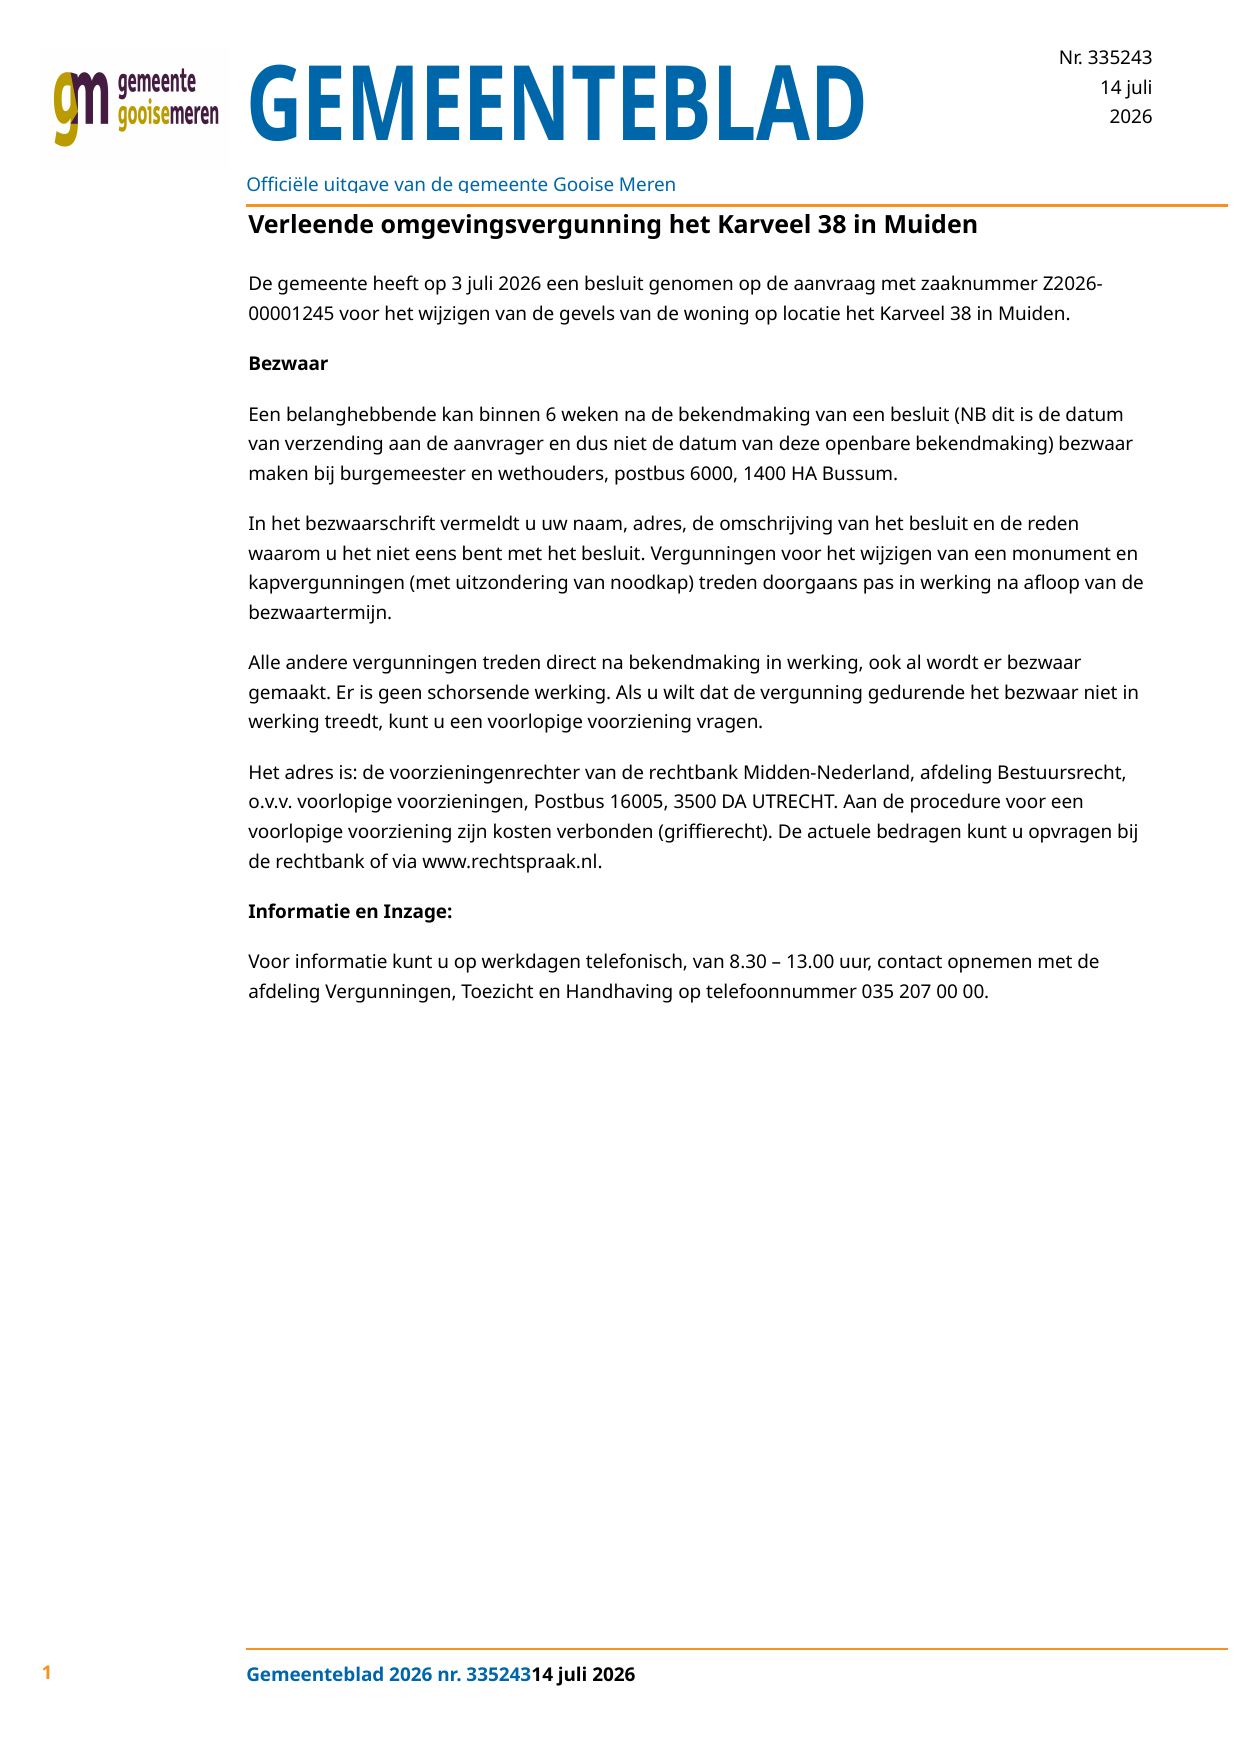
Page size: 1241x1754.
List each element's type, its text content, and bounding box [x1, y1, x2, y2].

text Verleende omgevingsvergunning het Karveel 38 in Muiden [248, 207, 1152, 241]
text Bezwaar [248, 350, 1152, 376]
text Alle andere vergunningen treden direct na bekendmaking in werking, ook al wordt er bezwaar gemaakt. Er is geen schorsende werking. Als u wilt dat de vergunning gedurende het bezwaar niet in werking treedt, kunt u een voorlopige voorziening vragen. [248, 649, 1152, 734]
text De gemeente heeft op 3 juli 2026 een besluit genomen op de aanvraag met zaaknummer Z2026-00001245 voor het wijzigen van de gevels van de woning op locatie het Karveel 38 in Muiden. [248, 270, 1152, 326]
picture [41, 47, 231, 172]
text Een belanghebbende kan binnen 6 weken na de bekendmaking van een besluit (NB dit is de datum van verzending aan de aanvrager en dus niet de datum van deze openbare bekendmaking) bezwaar maken bij burgemeester en wethouders, postbus 6000, 1400 HA Bussum. [248, 401, 1152, 486]
text In het bezwaarschrift vermeldt u uw naam, adres, de omschrijving van het besluit en de reden waarom u het niet eens bent met het besluit. Vergunningen voor het wijzigen van een monument en kapvergunningen (met uitzondering van noodkap) treden doorgaans pas in werking na afloop van de bezwaartermijn. [248, 510, 1152, 625]
text Voor informatie kunt u op werkdagen telefonisch, van 8.30 – 13.00 uur, contact opnemen met de afdeling Vergunningen, Toezicht en Handhaving op telefoonnummer 035 207 00 00. [248, 949, 1152, 1004]
text Het adres is: de voorzieningenrechter van de rechtbank Midden-Nederland, afdeling Bestuursrecht, o.v.v. voorlopige voorzieningen, Postbus 16005, 3500 DA UTRECHT. Aan de procedure voor een voorlopige voorziening zijn kosten verbonden (griffierecht). De actuele bedragen kunt u opvragen bij de rechtbank of via www.rechtspraak.nl. [248, 759, 1152, 873]
text Informatie en Inzage: [248, 898, 1152, 924]
